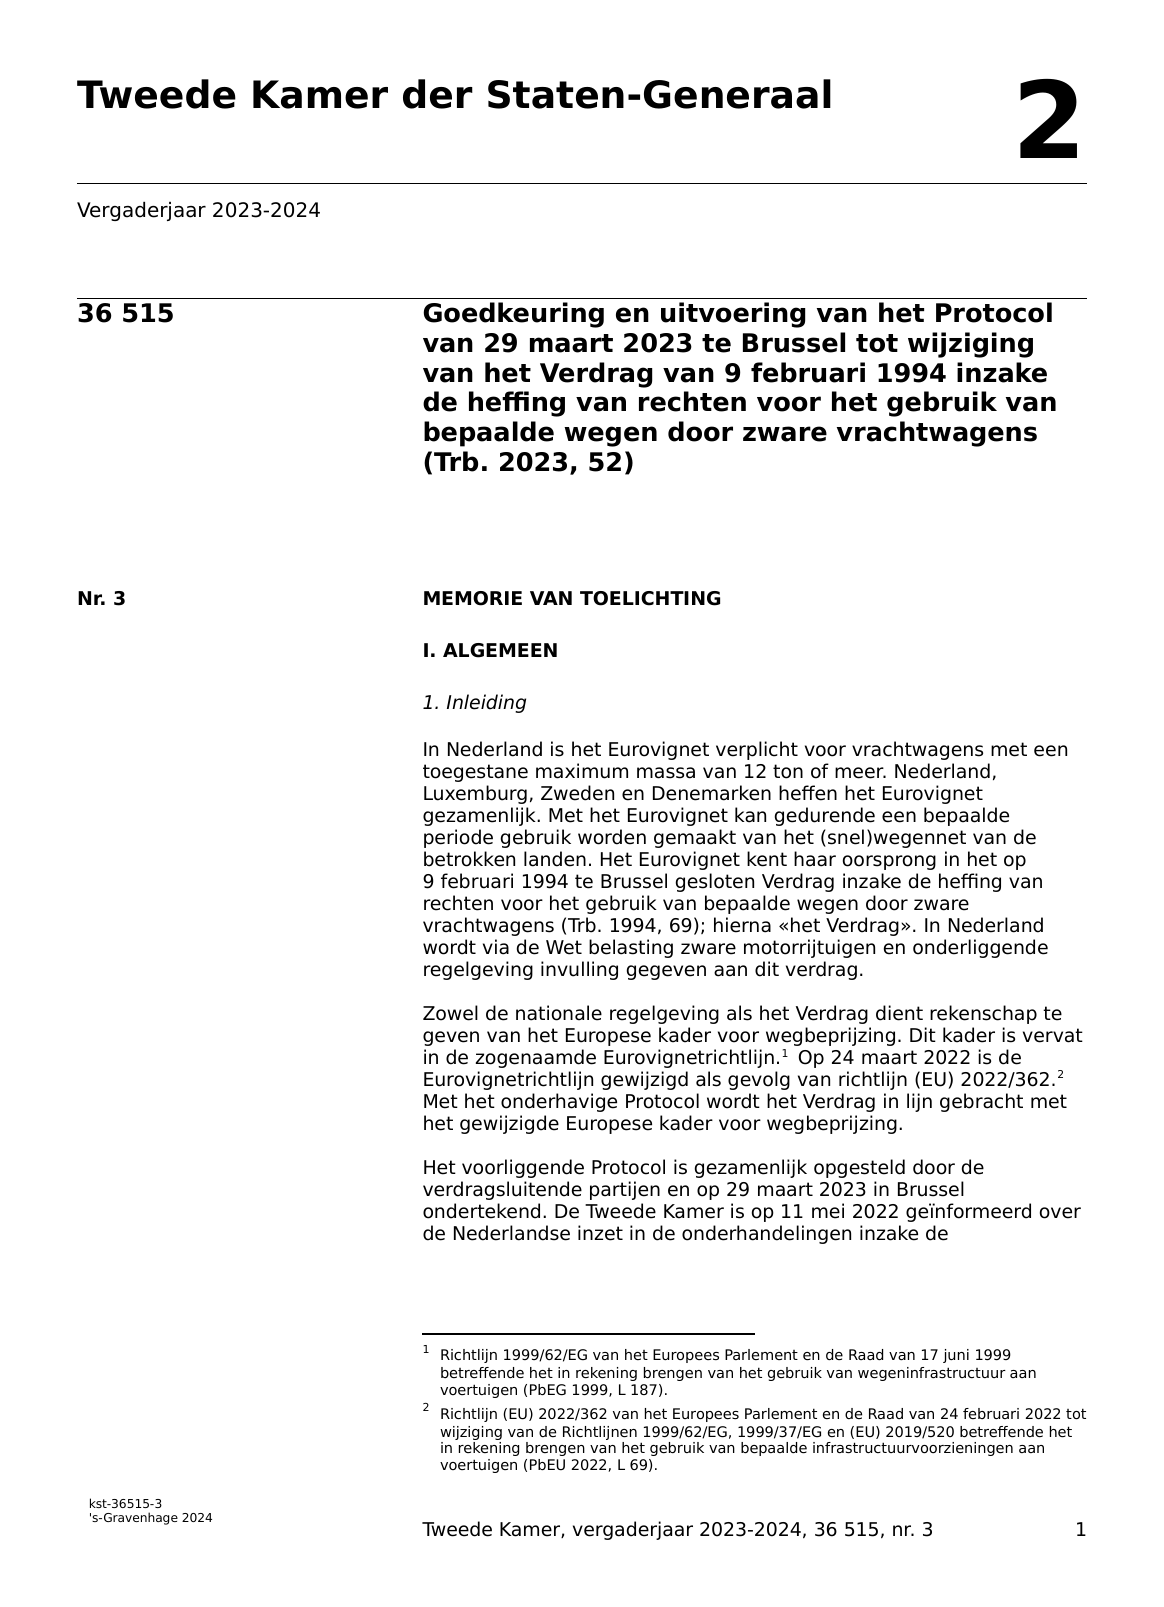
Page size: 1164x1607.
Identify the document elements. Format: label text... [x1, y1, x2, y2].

text Zowel de nationale regelgeving als het Verdrag dient rekenschap te geven van het Europese kader voor wegbeprijzing. Dit kader is vervat in de zogenaamde Eurovignetrichtlijn. Op 24 maart 2022 is de Eurovignetrichtlijn gewijzigd als gevolg van richtlijn (EU) 2022/362. Met het onderhavige Protocol wordt het Verdrag in lijn gebracht met het gewijzigde Europese kader voor wegbeprijzing. [422, 1003, 1087, 1135]
text 's-Gravenhage 2024 [88, 1511, 323, 1525]
text Richtlijn (EU) 2022/362 van het Europees Parlement en de Raad van 24 februari 2022 tot wijziging van de Richtlijnen 1999/62/EG, 1999/37/EG en (EU) 2019/520 betreffende het in rekening brengen van het gebruik van bepaalde infrastructuurvoorzieningen aan voertuigen (PbEU 2022, L 69). [422, 1402, 1087, 1474]
text Richtlijn 1999/62/EG van het Europees Parlement en de Raad van 17 juni 1999 betreffende het in rekening brengen van het gebruik van wegeninfrastructuur aan voertuigen (PbEG 1999, L 187). [422, 1343, 1087, 1399]
subtitle 1. Inleiding [422, 692, 1087, 714]
table_cell Vergaderjaar 2023-2024 [77, 184, 1087, 298]
subtitle Nr. 3 MEMORIE VAN TOELICHTING [77, 588, 1087, 610]
table_header Tweede Kamer der Staten-Generaal [77, 59, 886, 183]
text Het voorliggende Protocol is gezamenlijk opgesteld door de verdragsluitende partijen en op 29 maart 2023 in Brussel ondertekend. De Tweede Kamer is op 11 mei 2022 geïnformeerd over de Nederlandse inzet in de onderhandelingen inzake de [422, 1157, 1087, 1245]
text In Nederland is het Eurovignet verplicht voor vrachtwagens met een toegestane maximum massa van 12 ton of meer. Nederland, Luxemburg, Zweden en Denemarken heffen het Eurovignet gezamenlijk. Met het Eurovignet kan gedurende een bepaalde periode gebruik worden gemaakt van het (snel)wegennet van de betrokken landen. Het Eurovignet kent haar oorsprong in het op 9 februari 1994 te Brussel gesloten Verdrag inzake de heffing van rechten voor het gebruik van bepaalde wegen door zware vrachtwagens (Trb. 1994, 69); hierna «het Verdrag». In Nederland wordt via de Wet belasting zware motorrijtuigen en onderliggende regelgeving invulling gegeven aan dit verdrag. [422, 739, 1087, 981]
table_header 2 [886, 59, 1087, 183]
subtitle 36 515 Goedkeuring en uitvoering van het Protocol van 29 maart 2023 te Brussel tot wijziging van het Verdrag van 9 februari 1994 inzake de heffing van rechten voor het gebruik van bepaalde wegen door zware vrachtwagens (Trb. 2023, 52) [77, 299, 1087, 477]
subtitle I. ALGEMEEN [422, 640, 1087, 662]
text kst-36515-3 [88, 1497, 323, 1511]
